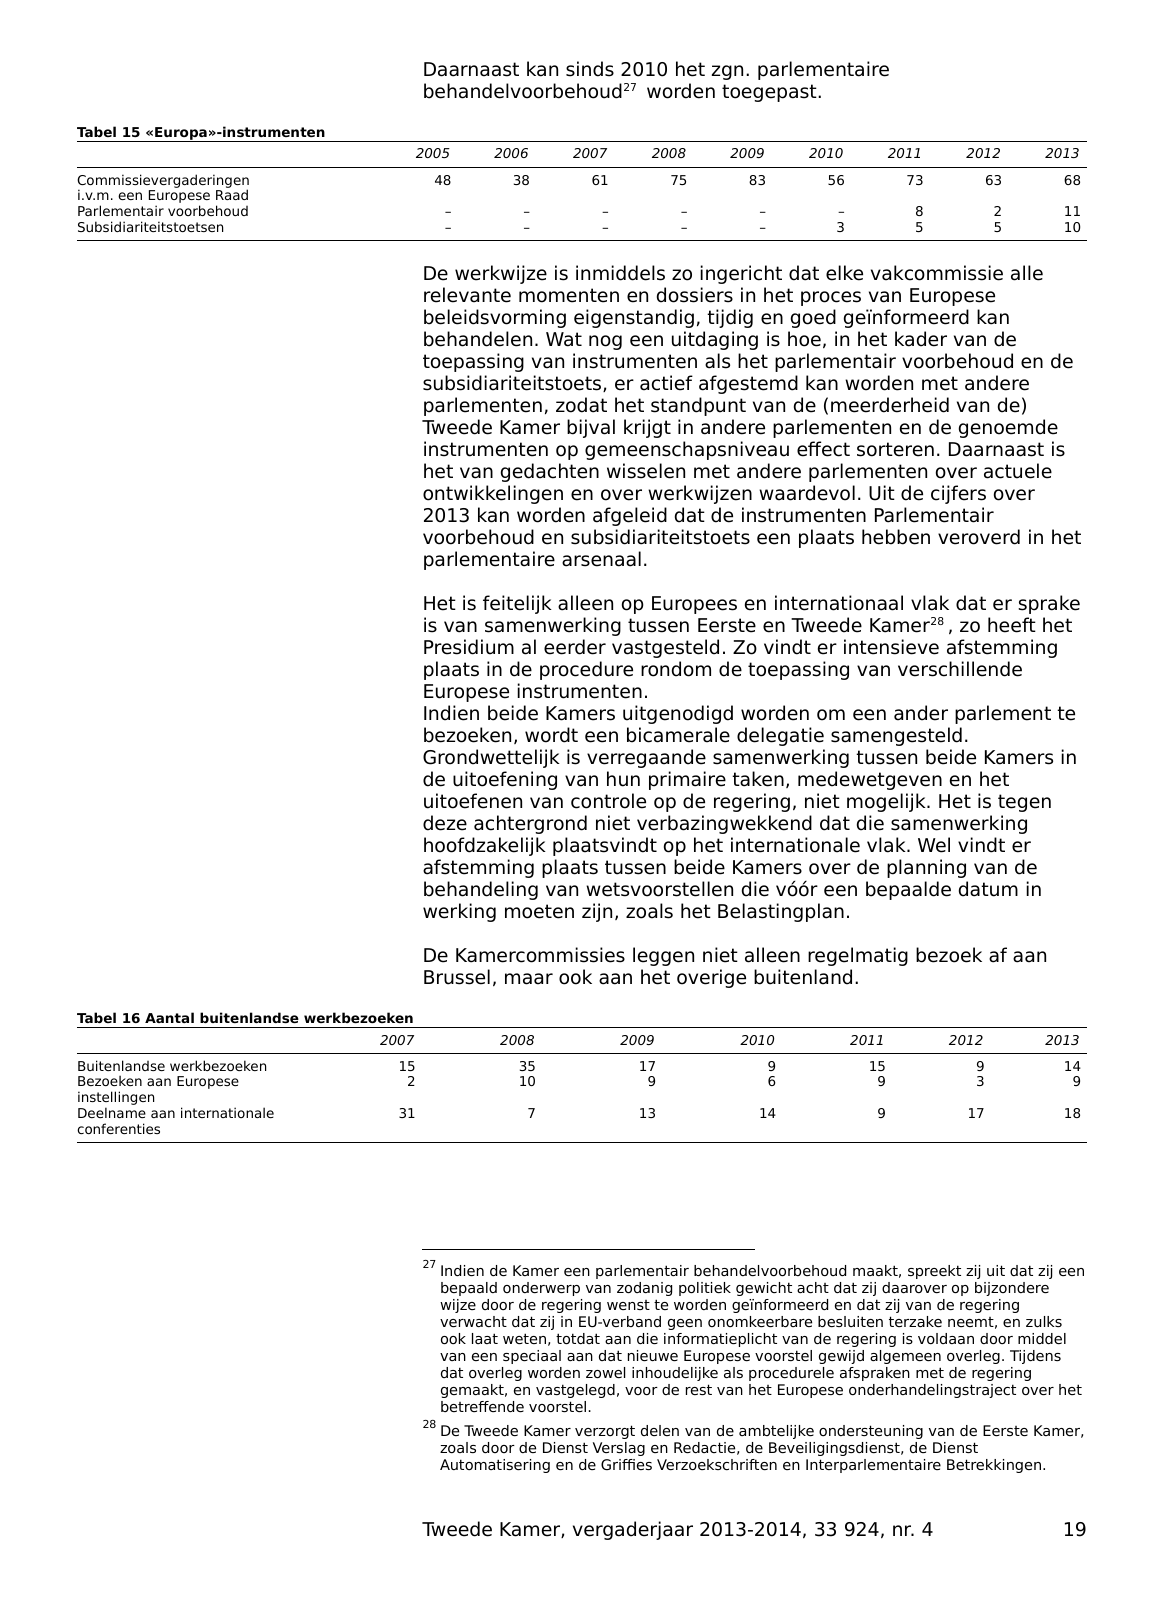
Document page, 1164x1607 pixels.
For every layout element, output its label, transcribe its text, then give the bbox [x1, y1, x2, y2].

table_cell – [378, 204, 457, 220]
table_cell 73 [851, 168, 929, 204]
table_cell 9 [782, 1106, 892, 1142]
table_cell 17 [892, 1106, 990, 1142]
table_cell 2012 [892, 1028, 990, 1053]
table_cell 15 [301, 1054, 421, 1074]
table_cell 18 [990, 1106, 1087, 1142]
table_cell 8 [851, 204, 929, 220]
table_cell 3 [772, 220, 851, 240]
table_cell 13 [542, 1106, 662, 1142]
table_cell 15 [782, 1054, 892, 1074]
table_cell [77, 142, 378, 167]
table_cell – [457, 220, 536, 240]
table_cell – [614, 220, 693, 240]
table_cell 2 [929, 204, 1008, 220]
table_cell 9 [892, 1054, 990, 1074]
text Indien de Kamer een parlementair behandelvoorbehoud maakt, spreekt zij uit dat zij een bepaald onderwerp van zodanig politiek gewicht acht dat zij daarover op bijzondere wijze door de regering wenst te worden geïnformeerd en dat zij van de regering verwacht dat zij in EU-verband geen onomkeerbare besluiten terzake neemt, en zulks ook laat weten, totdat aan die informatieplicht van de regering is voldaan door middel van een speciaal aan dat nieuwe Europese voorstel gewijd algemeen overleg. Tijdens dat overleg worden zowel inhoudelijke als procedurele afspraken met de regering gemaakt, en vastgelegd, voor de rest van het Europese onderhandelingstraject over het betreffende voorstel. [422, 1258, 1087, 1416]
table_cell Buitenlandse werkbezoeken [77, 1054, 301, 1074]
text Indien beide Kamers uitgenodigd worden om een ander parlement te bezoeken, wordt een bicamerale delegatie samengesteld. [422, 703, 1087, 747]
text Daarnaast kan sinds 2010 het zgn. parlementaire behandelvoorbehoud worden toegepast. [422, 59, 1087, 103]
table_cell – [536, 220, 614, 240]
table_cell 14 [990, 1054, 1087, 1074]
table_cell 31 [301, 1106, 421, 1142]
table_header Tabel 16 Aantal buitenlandse werkbezoeken [77, 1011, 1087, 1027]
table_cell – [772, 204, 851, 220]
table_cell 5 [851, 220, 929, 240]
table_cell – [457, 204, 536, 220]
text De Tweede Kamer verzorgt delen van de ambtelijke ondersteuning van de Eerste Kamer, zoals door de Dienst Verslag en Redactie, de Beveiligingsdienst, de Dienst Automatisering en de Griffies Verzoekschriften en Interparlementaire Betrekkingen. [422, 1418, 1087, 1474]
table_cell 48 [378, 168, 457, 204]
table_cell 2010 [662, 1028, 782, 1053]
table_cell 2010 [772, 142, 851, 167]
table_cell Deelname aan internationale conferenties [77, 1106, 301, 1142]
table_cell Subsidiariteitstoetsen [77, 220, 378, 240]
table_cell 9 [542, 1074, 662, 1106]
table_cell 7 [421, 1106, 542, 1142]
table_cell 17 [542, 1054, 662, 1074]
text Het is feitelijk alleen op Europees en internationaal vlak dat er sprake is van samenwerking tussen Eerste en Tweede Kamer, zo heeft het Presidium al eerder vastgesteld. Zo vindt er intensieve afstemming plaats in de procedure rondom de toepassing van verschillende Europese instrumenten. [422, 593, 1087, 703]
table_cell 2007 [536, 142, 614, 167]
table_cell Commissievergaderingen i.v.m. een Europese Raad [77, 168, 378, 204]
table_cell 56 [772, 168, 851, 204]
table_cell Bezoeken aan Europese instellingen [77, 1074, 301, 1106]
table_cell 2013 [1008, 142, 1087, 167]
table_cell 2006 [457, 142, 536, 167]
table_cell 2011 [782, 1028, 892, 1053]
table_cell – [693, 204, 772, 220]
table_header Tabel 15 «Europa»-instrumenten [77, 125, 1087, 141]
table_cell 2009 [693, 142, 772, 167]
table_cell 83 [693, 168, 772, 204]
table_cell 35 [421, 1054, 542, 1074]
table_cell 68 [1008, 168, 1087, 204]
table_cell 2013 [990, 1028, 1087, 1053]
table_cell – [536, 204, 614, 220]
table_cell 2009 [542, 1028, 662, 1053]
table_cell 14 [662, 1106, 782, 1142]
table_cell 3 [892, 1074, 990, 1106]
table_cell Parlementair voorbehoud [77, 204, 378, 220]
table_cell 2005 [378, 142, 457, 167]
table_cell 5 [929, 220, 1008, 240]
table_cell 61 [536, 168, 614, 204]
table_cell 10 [1008, 220, 1087, 240]
table_cell – [614, 204, 693, 220]
table_cell – [693, 220, 772, 240]
table_cell 2007 [301, 1028, 421, 1053]
text Grondwettelijk is verregaande samenwerking tussen beide Kamers in de uitoefening van hun primaire taken, medewetgeven en het uitoefenen van controle op de regering, niet mogelijk. Het is tegen deze achtergrond niet verbazingwekkend dat die samenwerking hoofdzakelijk plaatsvindt op het internationale vlak. Wel vindt er afstemming plaats tussen beide Kamers over de planning van de behandeling van wetsvoorstellen die vóór een bepaalde datum in werking moeten zijn, zoals het Belastingplan. [422, 747, 1087, 923]
table_cell 11 [1008, 204, 1087, 220]
table_cell 2011 [851, 142, 929, 167]
table_cell 2008 [614, 142, 693, 167]
table_cell 2 [301, 1074, 421, 1106]
text De Kamercommissies leggen niet alleen regelmatig bezoek af aan Brussel, maar ook aan het overige buitenland. [422, 945, 1087, 989]
table_cell 9 [662, 1054, 782, 1074]
table_cell – [378, 220, 457, 240]
table_cell 9 [990, 1074, 1087, 1106]
table_cell 38 [457, 168, 536, 204]
table_cell 2012 [929, 142, 1008, 167]
table_cell [77, 1028, 301, 1053]
table_cell 10 [421, 1074, 542, 1106]
table_cell 2008 [421, 1028, 542, 1053]
table_cell 63 [929, 168, 1008, 204]
text De werkwijze is inmiddels zo ingericht dat elke vakcommissie alle relevante momenten en dossiers in het proces van Europese beleidsvorming eigenstandig, tijdig en goed geïnformeerd kan behandelen. Wat nog een uitdaging is hoe, in het kader van de toepassing van instrumenten als het parlementair voorbehoud en de subsidiariteitstoets, er actief afgestemd kan worden met andere parlementen, zodat het standpunt van de (meerderheid van de) Tweede Kamer bijval krijgt in andere parlementen en de genoemde instrumenten op gemeenschapsniveau effect sorteren. Daarnaast is het van gedachten wisselen met andere parlementen over actuele ontwikkelingen en over werkwijzen waardevol. Uit de cijfers over 2013 kan worden afgeleid dat de instrumenten Parlementair voorbehoud en subsidiariteitstoets een plaats hebben veroverd in het parlementaire arsenaal. [422, 263, 1087, 571]
table_cell 6 [662, 1074, 782, 1106]
table_cell 75 [614, 168, 693, 204]
table_cell 9 [782, 1074, 892, 1106]
